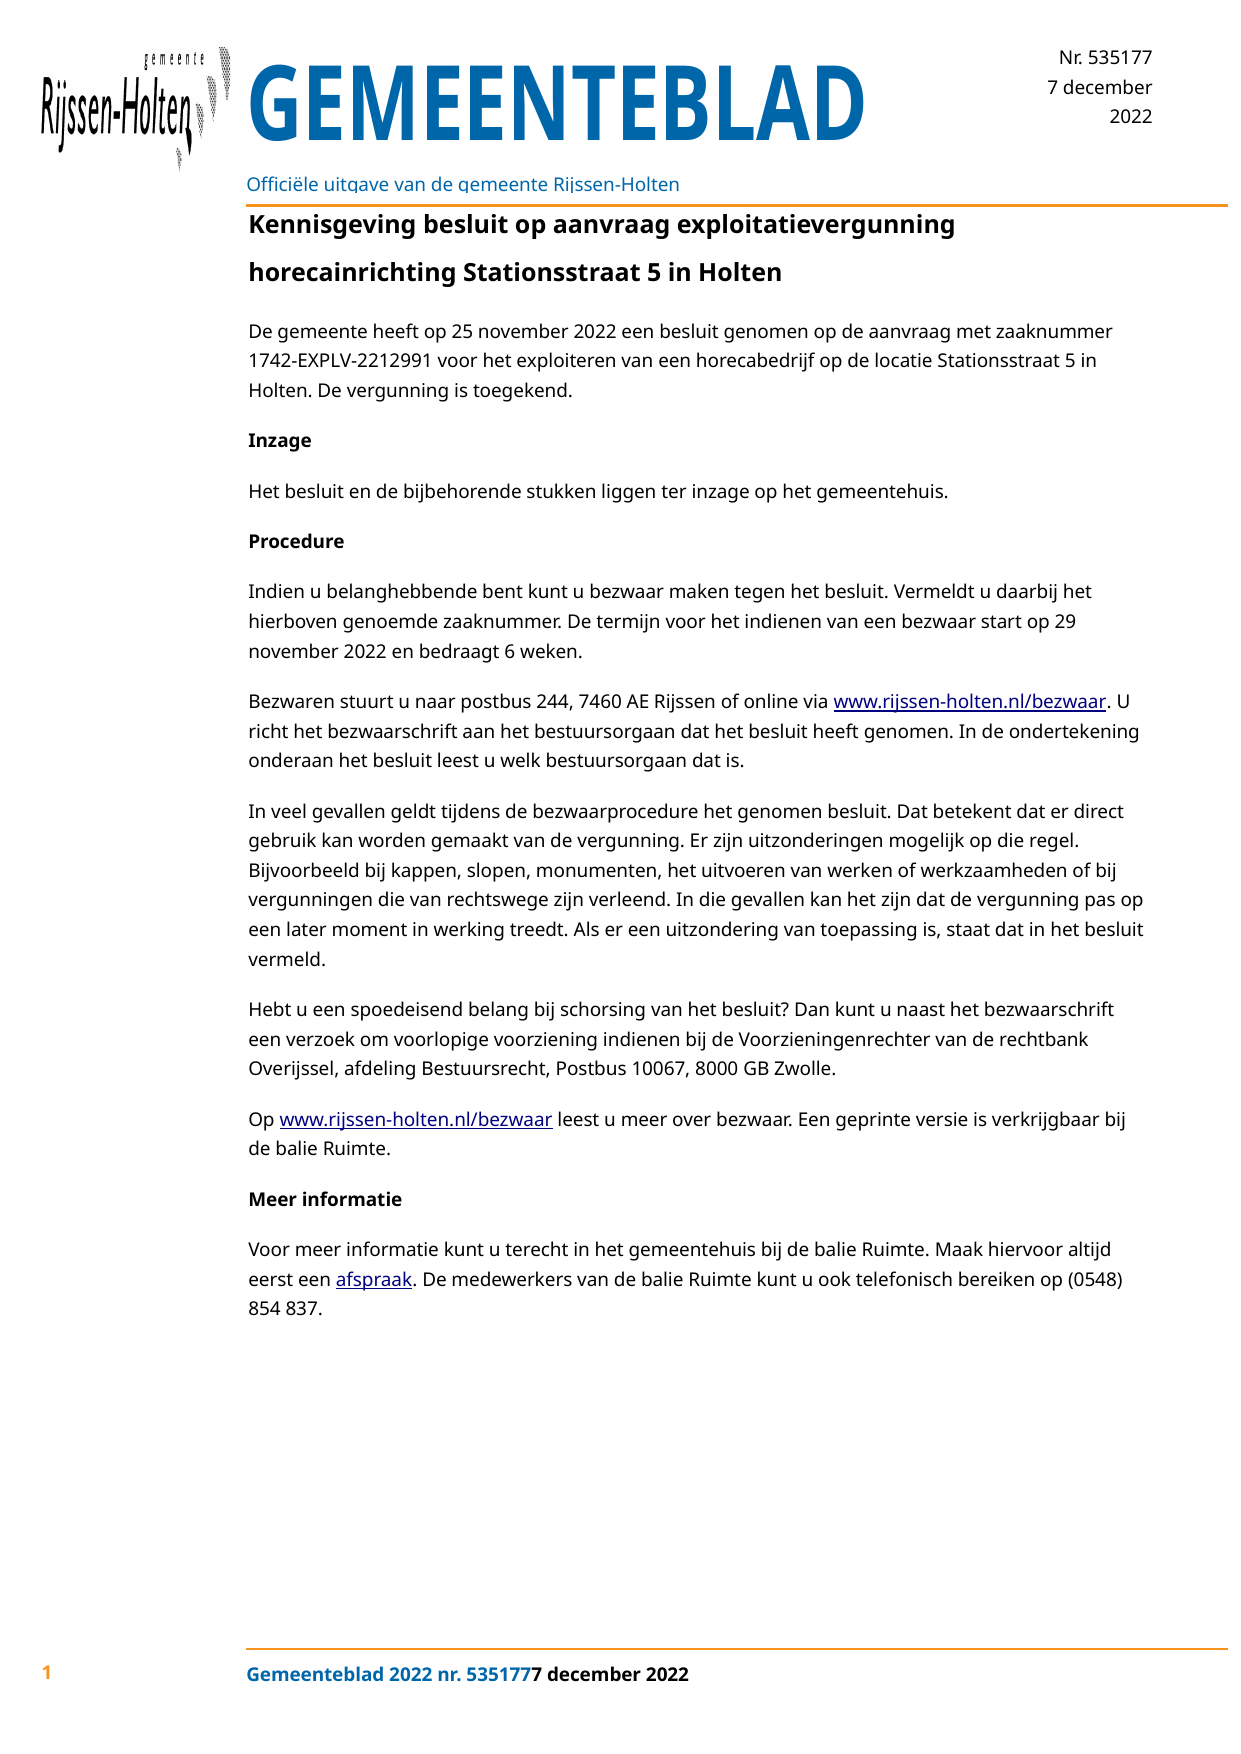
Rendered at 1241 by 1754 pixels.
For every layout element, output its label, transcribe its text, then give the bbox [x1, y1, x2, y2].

text Op www.rijssen-holten.nl/bezwaar leest u meer over bezwaar. Een geprinte versie is verkrijgbaar bij de balie Ruimte. [248, 1106, 1152, 1161]
text Inzage [248, 427, 1152, 453]
text Procedure [248, 528, 1152, 554]
picture [41, 47, 231, 172]
text Het besluit en de bijbehorende stukken liggen ter inzage op het gemeentehuis. [248, 478, 1152, 504]
text Kennisgeving besluit op aanvraag exploitatievergunning horecainrichting Stationsstraat 5 in Holten [248, 207, 1152, 288]
text Meer informatie [248, 1186, 1152, 1212]
text De gemeente heeft op 25 november 2022 een besluit genomen op de aanvraag met zaaknummer 1742-EXPLV-2212991 voor het exploiteren van een horecabedrijf op de locatie Stationsstraat 5 in Holten. De vergunning is toegekend. [248, 318, 1152, 403]
text Bezwaren stuurt u naar postbus 244, 7460 AE Rijssen of online via www.rijssen-holten.nl/bezwaar. U richt het bezwaarschrift aan het bestuursorgaan dat het besluit heeft genomen. In de ondertekening onderaan het besluit leest u welk bestuursorgaan dat is. [248, 688, 1152, 773]
text In veel gevallen geldt tijdens de bezwaarprocedure het genomen besluit. Dat betekent dat er direct gebruik kan worden gemaakt van de vergunning. Er zijn uitzonderingen mogelijk op die regel. Bijvoorbeeld bij kappen, slopen, monumenten, het uitvoeren van werken of werkzaamheden of bij vergunningen die van rechtswege zijn verleend. In die gevallen kan het zijn dat de vergunning pas op een later moment in werking treedt. Als er een uitzondering van toepassing is, staat dat in het besluit vermeld. [248, 798, 1152, 972]
text Hebt u een spoedeisend belang bij schorsing van het besluit? Dan kunt u naast het bezwaarschrift een verzoek om voorlopige voorziening indienen bij de Voorzieningenrechter van de rechtbank Overijssel, afdeling Bestuursrecht, Postbus 10067, 8000 GB Zwolle. [248, 996, 1152, 1081]
text Indien u belanghebbende bent kunt u bezwaar maken tegen het besluit. Vermeldt u daarbij het hierboven genoemde zaaknummer. De termijn voor het indienen van een bezwaar start op 29 november 2022 en bedraagt 6 weken. [248, 579, 1152, 664]
text Voor meer informatie kunt u terecht in het gemeentehuis bij de balie Ruimte. Maak hiervoor altijd eerst een afspraak. De medewerkers van de balie Ruimte kunt u ook telefonisch bereiken op (0548) 854 837. [248, 1236, 1152, 1321]
